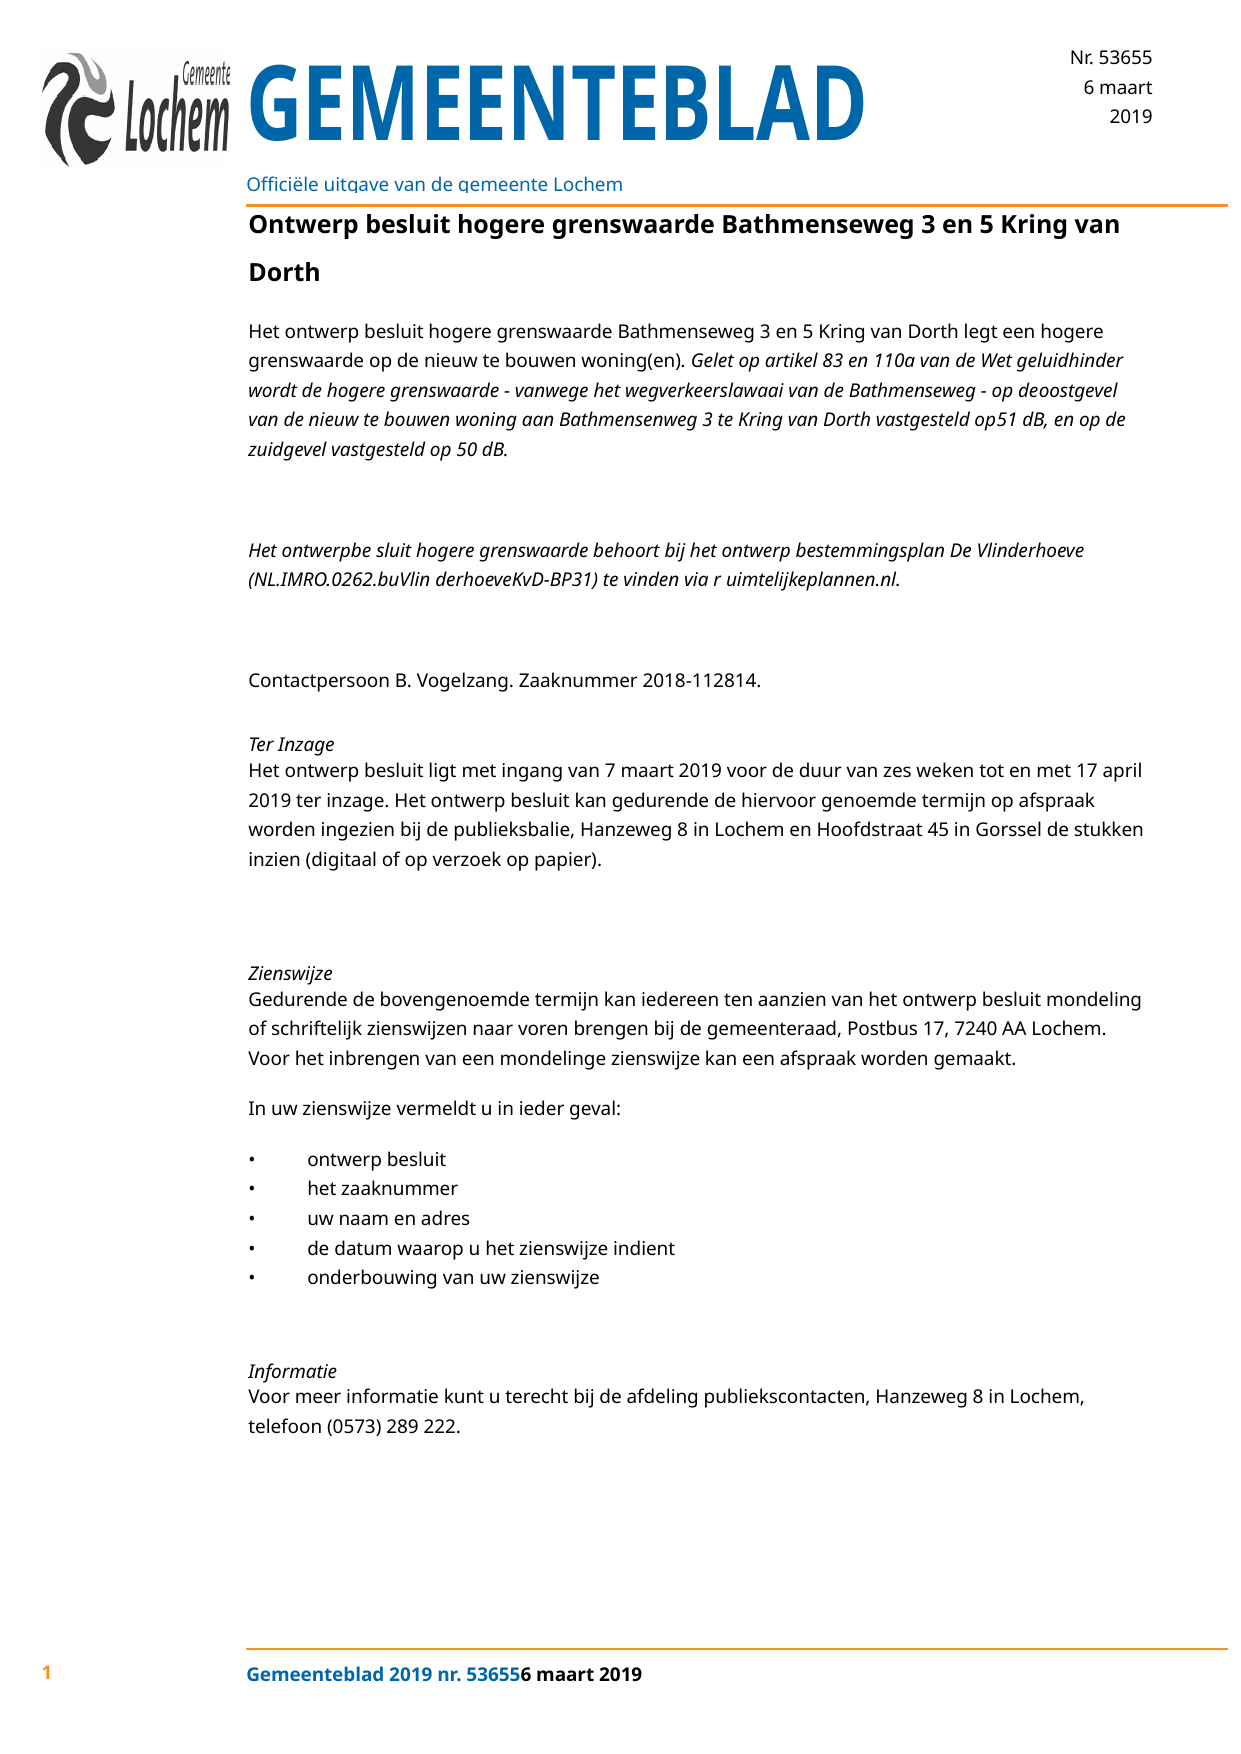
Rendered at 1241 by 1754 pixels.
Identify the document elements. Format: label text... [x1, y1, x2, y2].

list de datum waarop u het zienswijze indient [248, 1235, 1152, 1261]
picture [41, 47, 231, 172]
list onderbouwing van uw zienswijze [248, 1264, 1152, 1290]
text Voor meer informatie kunt u terecht bij de afdeling publiekscontacten, Hanzeweg 8 in Lochem, telefoon (0573) 289 222. [248, 1384, 1152, 1439]
text Het ontwerp besluit hogere grenswaarde Bathmenseweg 3 en 5 Kring van Dorth legt een hogere grenswaarde op de nieuw te bouwen woning(en). Gelet op artikel 83 en 110a van de Wet geluidhinder wordt de hogere grenswaarde - vanwege het wegverkeerslawaai van de Bathmenseweg - op deoostgevel van de nieuw te bouwen woning aan Bathmensenweg 3 te Kring van Dorth vastgesteld op51 dB, en op de zuidgevel vastgesteld op 50 dB. [248, 318, 1152, 462]
text Ontwerp besluit hogere grenswaarde Bathmenseweg 3 en 5 Kring van Dorth [248, 207, 1152, 288]
text Het ontwerpbe sluit hogere grenswaarde behoort bij het ontwerp bestemmingsplan De Vlinderhoeve (NL.IMRO.0262.buVlin derhoeveKvD-BP31) te vinden via r uimtelijkeplannen.nl. [248, 537, 1152, 592]
text Ter Inzage [248, 731, 1152, 757]
list ontwerp besluit [248, 1146, 1152, 1172]
list uw naam en adres [248, 1205, 1152, 1231]
text Contactpersoon B. Vogelzang. Zaaknummer 2018-112814. [248, 667, 1152, 693]
list het zaaknummer [248, 1176, 1152, 1201]
text In uw zienswijze vermeldt u in ieder geval: [248, 1096, 1152, 1121]
text Zienswijze [248, 960, 1152, 986]
text Informatie [248, 1358, 1152, 1384]
text Het ontwerp besluit ligt met ingang van 7 maart 2019 voor de duur van zes weken tot en met 17 april 2019 ter inzage. Het ontwerp besluit kan gedurende de hiervoor genoemde termijn op afspraak worden ingezien bij de publieksbalie, Hanzeweg 8 in Lochem en Hoofdstraat 45 in Gorssel de stukken inzien (digitaal of op verzoek op papier). [248, 757, 1152, 872]
text Gedurende de bovengenoemde termijn kan iedereen ten aanzien van het ontwerp besluit mondeling of schriftelijk zienswijzen naar voren brengen bij de gemeenteraad, Postbus 17, 7240 AA Lochem. Voor het inbrengen van een mondelinge zienswijze kan een afspraak worden gemaakt. [248, 986, 1152, 1071]
